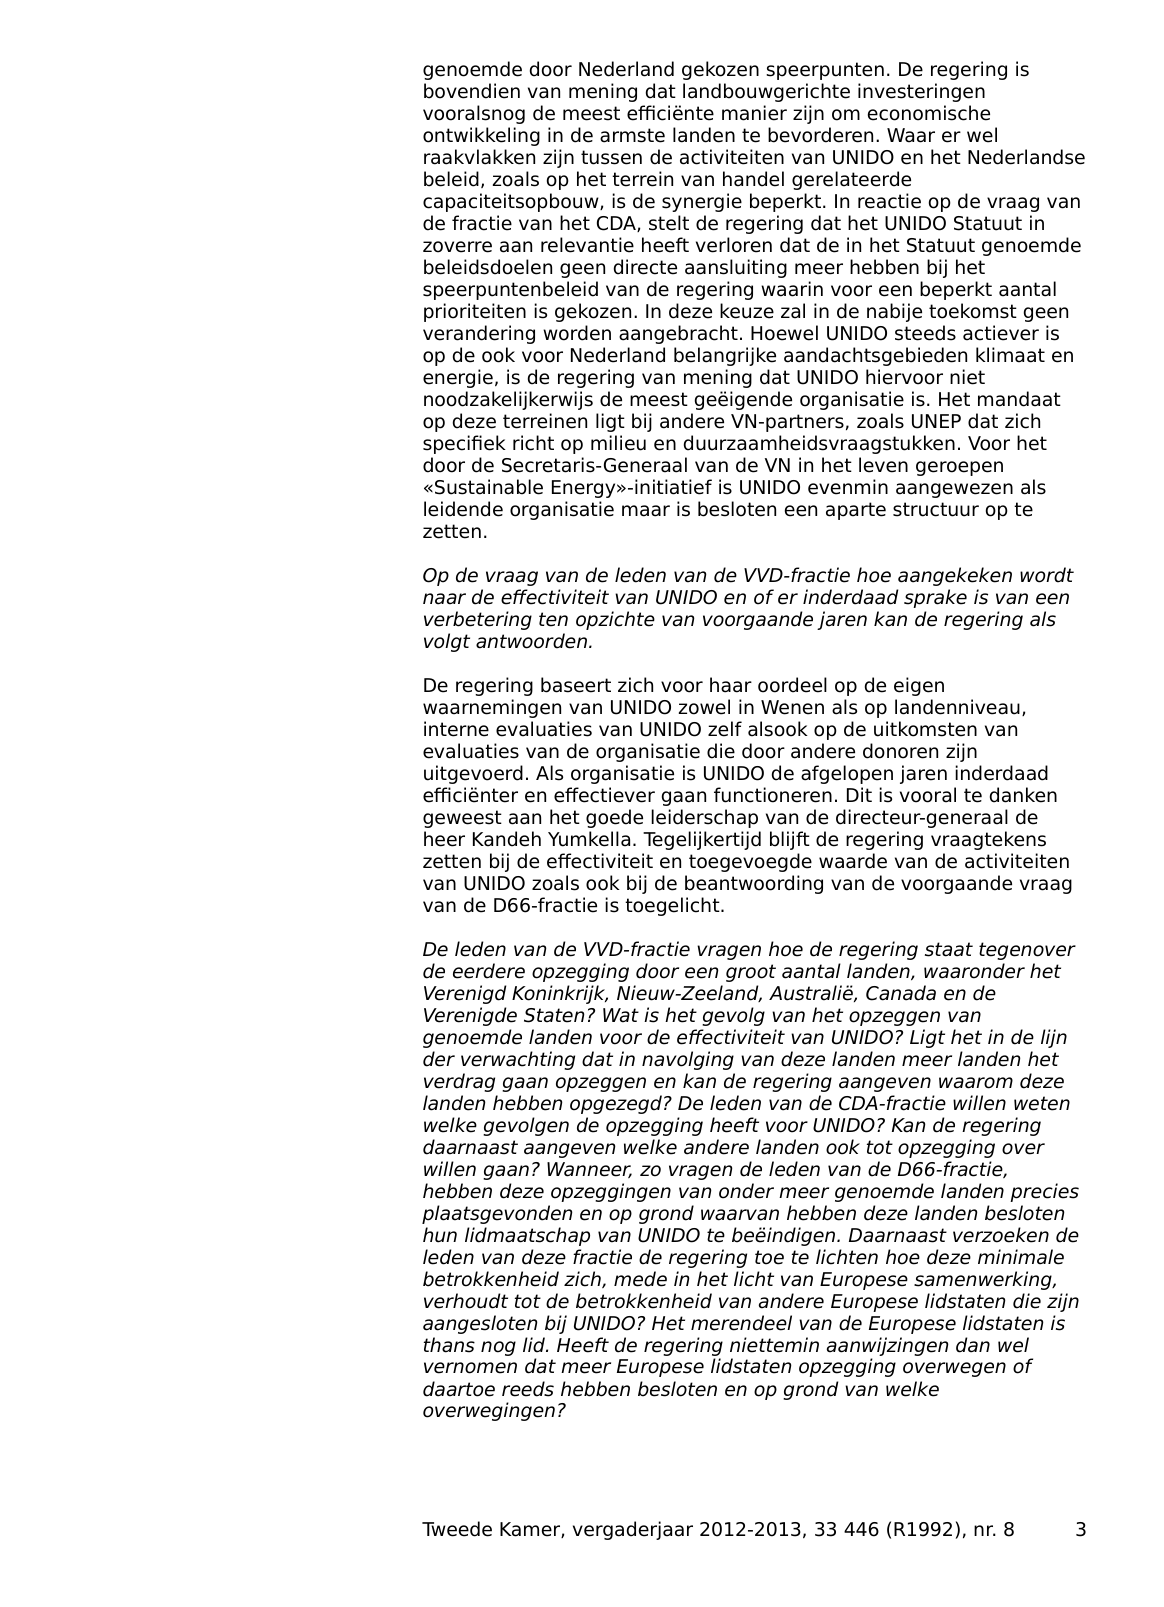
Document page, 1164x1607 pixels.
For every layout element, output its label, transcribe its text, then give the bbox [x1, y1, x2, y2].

text De regering baseert zich voor haar oordeel op de eigen waarnemingen van UNIDO zowel in Wenen als op landenniveau, interne evaluaties van UNIDO zelf alsook op de uitkomsten van evaluaties van de organisatie die door andere donoren zijn uitgevoerd. Als organisatie is UNIDO de afgelopen jaren inderdaad efficiënter en effectiever gaan functioneren. Dit is vooral te danken geweest aan het goede leiderschap van de directeur-generaal de heer Kandeh Yumkella. Tegelijkertijd blijft de regering vraagtekens zetten bij de effectiviteit en toegevoegde waarde van de activiteiten van UNIDO zoals ook bij de beantwoording van de voorgaande vraag van de D66-fractie is toegelicht. [422, 675, 1087, 917]
text Op de vraag van de leden van de VVD-fractie hoe aangekeken wordt naar de effectiviteit van UNIDO en of er inderdaad sprake is van een verbetering ten opzichte van voorgaande jaren kan de regering als volgt antwoorden. [422, 565, 1087, 653]
text genoemde door Nederland gekozen speerpunten. De regering is bovendien van mening dat landbouwgerichte investeringen vooralsnog de meest efficiënte manier zijn om economische ontwikkeling in de armste landen te bevorderen. Waar er wel raakvlakken zijn tussen de activiteiten van UNIDO en het Nederlandse beleid, zoals op het terrein van handel gerelateerde capaciteitsopbouw, is de synergie beperkt. In reactie op de vraag van de fractie van het CDA, stelt de regering dat het UNIDO Statuut in zoverre aan relevantie heeft verloren dat de in het Statuut genoemde beleidsdoelen geen directe aansluiting meer hebben bij het speerpuntenbeleid van de regering waarin voor een beperkt aantal prioriteiten is gekozen. In deze keuze zal in de nabije toekomst geen verandering worden aangebracht. Hoewel UNIDO steeds actiever is op de ook voor Nederland belangrijke aandachtsgebieden klimaat en energie, is de regering van mening dat UNIDO hiervoor niet noodzakelijkerwijs de meest geëigende organisatie is. Het mandaat op deze terreinen ligt bij andere VN-partners, zoals UNEP dat zich specifiek richt op milieu en duurzaamheidsvraagstukken. Voor het door de Secretaris-Generaal van de VN in het leven geroepen «Sustainable Energy»-initiatief is UNIDO evenmin aangewezen als leidende organisatie maar is besloten een aparte structuur op te zetten. [422, 59, 1087, 543]
text De leden van de VVD-fractie vragen hoe de regering staat tegenover de eerdere opzegging door een groot aantal landen, waaronder het Verenigd Koninkrijk, Nieuw-Zeeland, Australië, Canada en de Verenigde Staten? Wat is het gevolg van het opzeggen van genoemde landen voor de effectiviteit van UNIDO? Ligt het in de lijn der verwachting dat in navolging van deze landen meer landen het verdrag gaan opzeggen en kan de regering aangeven waarom deze landen hebben opgezegd? De leden van de CDA-fractie willen weten welke gevolgen de opzegging heeft voor UNIDO? Kan de regering daarnaast aangeven welke andere landen ook tot opzegging over willen gaan? Wanneer, zo vragen de leden van de D66-fractie, hebben deze opzeggingen van onder meer genoemde landen precies plaatsgevonden en op grond waarvan hebben deze landen besloten hun lidmaatschap van UNIDO te beëindigen. Daarnaast verzoeken de leden van deze fractie de regering toe te lichten hoe deze minimale betrokkenheid zich, mede in het licht van Europese samenwerking, verhoudt tot de betrokkenheid van andere Europese lidstaten die zijn aangesloten bij UNIDO? Het merendeel van de Europese lidstaten is thans nog lid. Heeft de regering niettemin aanwijzingen dan wel vernomen dat meer Europese lidstaten opzegging overwegen of daartoe reeds hebben besloten en op grond van welke overwegingen? [422, 939, 1087, 1422]
